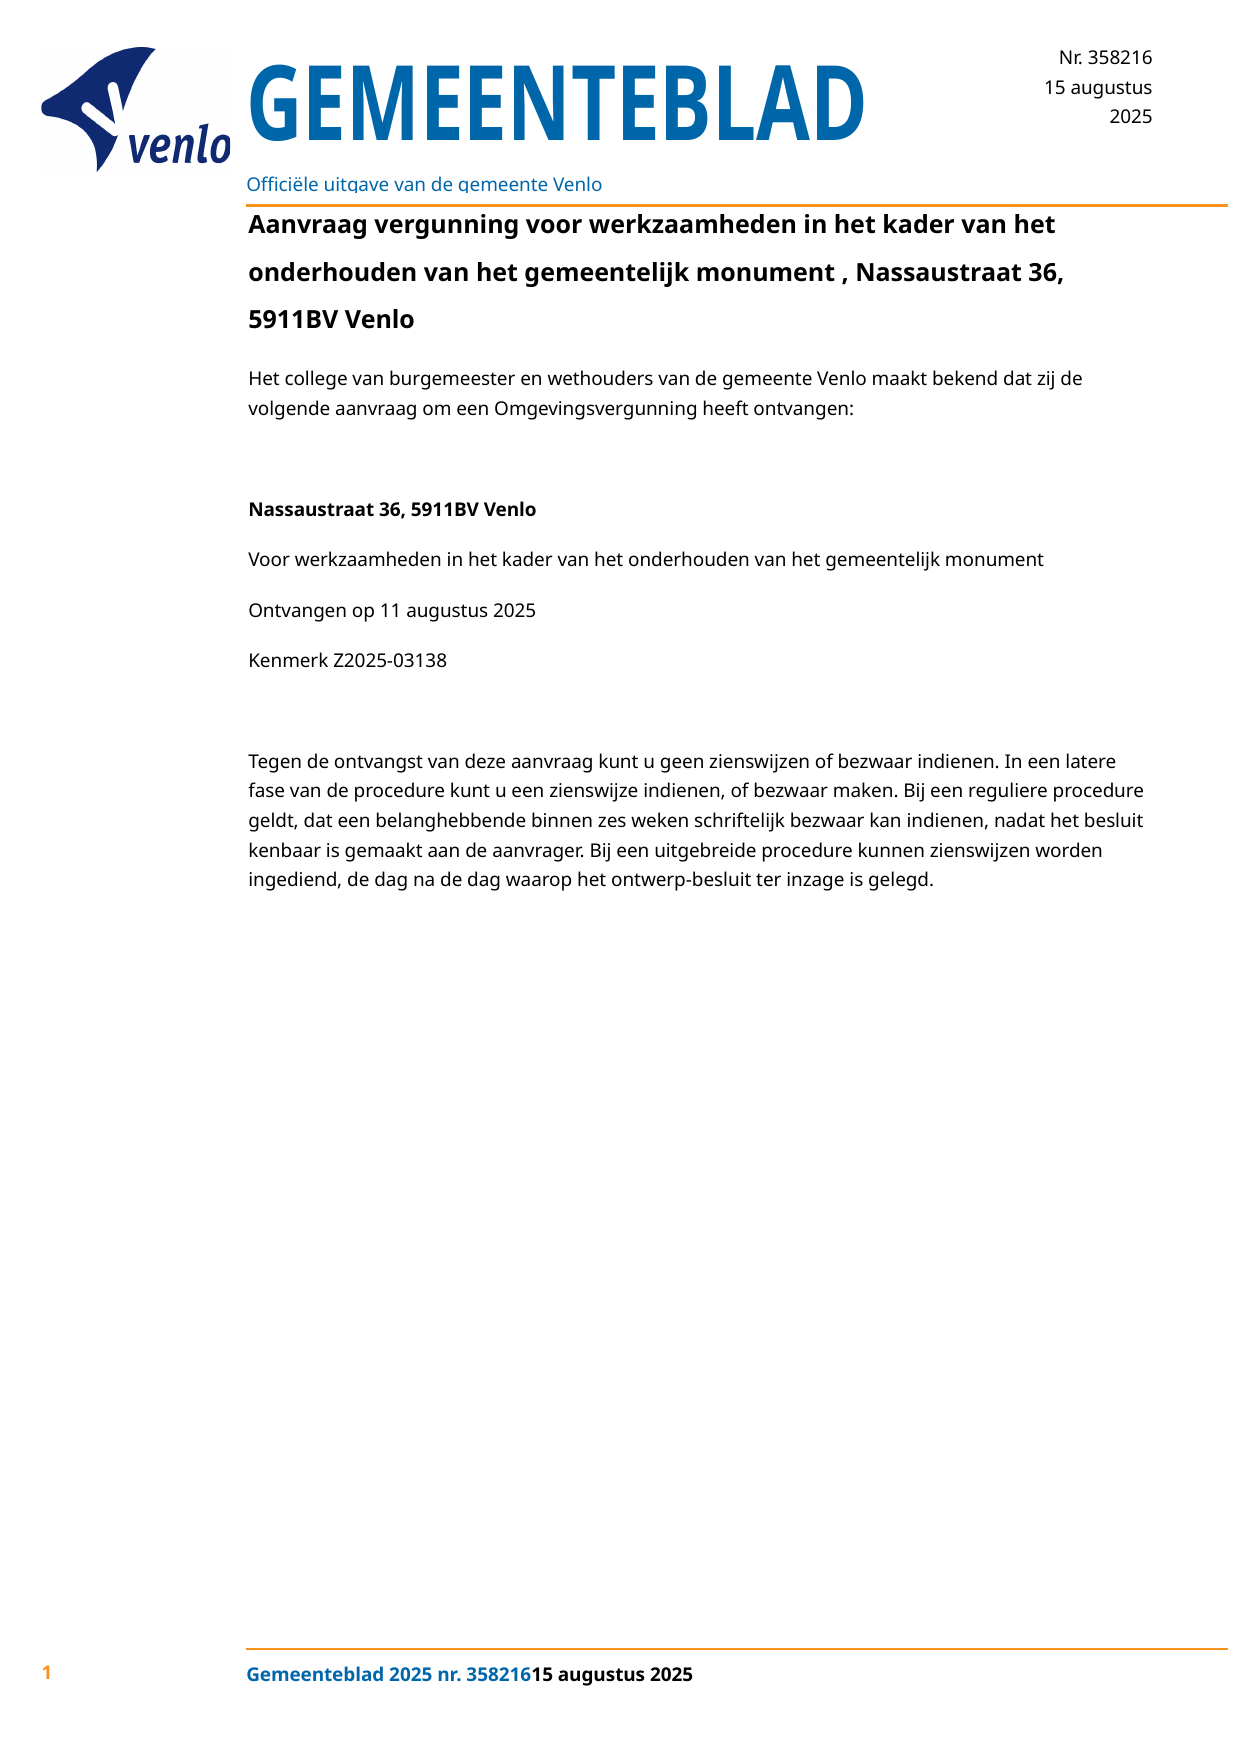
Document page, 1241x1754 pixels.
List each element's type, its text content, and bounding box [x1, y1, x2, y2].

text Aanvraag vergunning voor werkzaamheden in het kader van het onderhouden van het gemeentelijk monument , Nassaustraat 36, 5911BV Venlo [248, 207, 1152, 336]
text Kenmerk Z2025-03138 [248, 647, 1152, 673]
text Ontvangen op 11 augustus 2025 [248, 597, 1152, 622]
text Voor werkzaamheden in het kader van het onderhouden van het gemeentelijk monument [248, 546, 1152, 572]
picture [41, 47, 231, 172]
text Het college van burgemeester en wethouders van de gemeente Venlo maakt bekend dat zij de volgende aanvraag om een Omgevingsvergunning heeft ontvangen: [248, 366, 1152, 421]
text Nassaustraat 36, 5911BV Venlo [248, 496, 1152, 522]
text Tegen de ontvangst van deze aanvraag kunt u geen zienswijzen of bezwaar indienen. In een latere fase van de procedure kunt u een zienswijze indienen, of bezwaar maken. Bij een reguliere procedure geldt, dat een belanghebbende binnen zes weken schriftelijk bezwaar kan indienen, nadat het besluit kenbaar is gemaakt aan de aanvrager. Bij een uitgebreide procedure kunnen zienswijzen worden ingediend, de dag na de dag waarop het ontwerp-besluit ter inzage is gelegd. [248, 748, 1152, 892]
